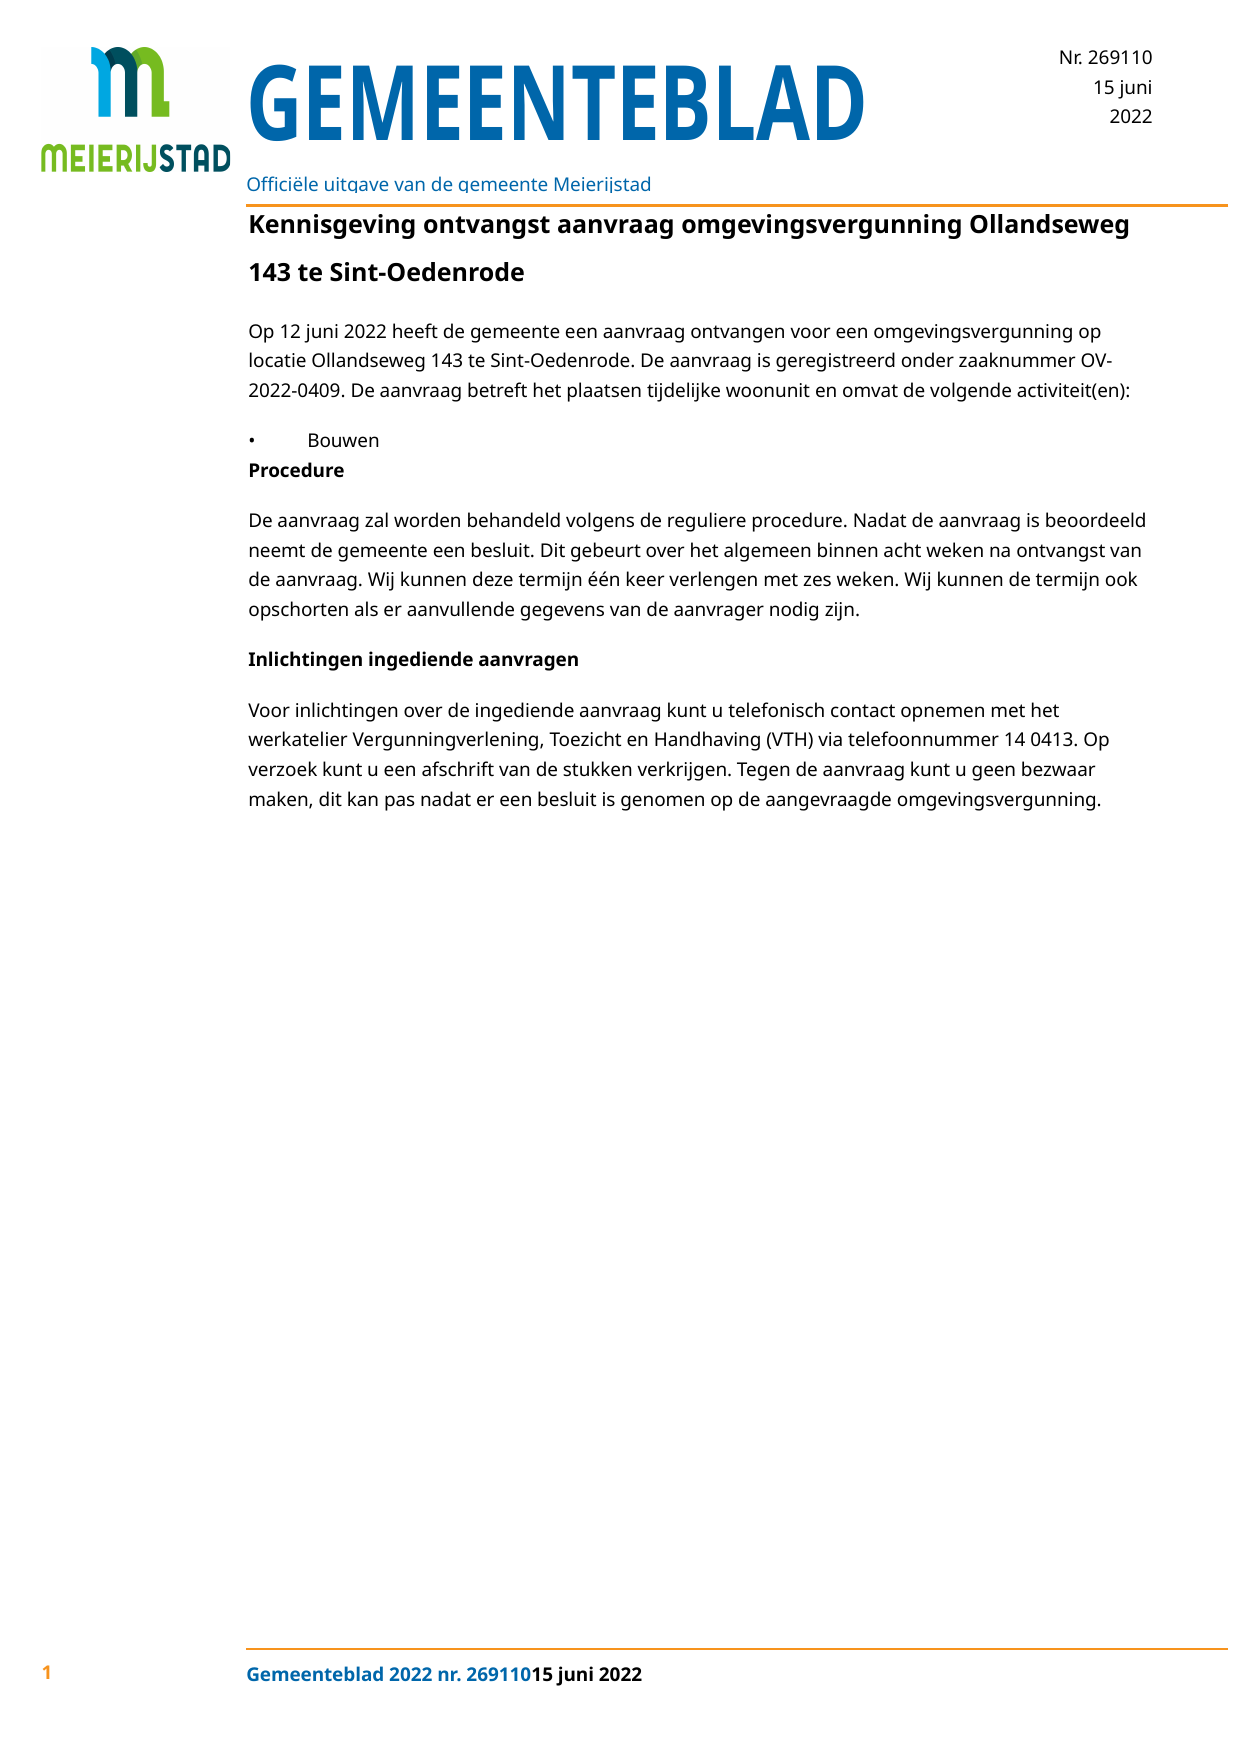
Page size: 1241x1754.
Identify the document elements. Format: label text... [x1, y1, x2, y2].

text Inlichtingen ingediende aanvragen [248, 647, 1152, 672]
list Bouwen [248, 427, 1152, 453]
text De aanvraag zal worden behandeld volgens de reguliere procedure. Nadat de aanvraag is beoordeeld neemt de gemeente een besluit. Dit gebeurt over het algemeen binnen acht weken na ontvangst van de aanvraag. Wij kunnen deze termijn één keer verlengen met zes weken. Wij kunnen de termijn ook opschorten als er aanvullende gegevens van de aanvrager nodig zijn. [248, 507, 1152, 622]
text Kennisgeving ontvangst aanvraag omgevingsvergunning Ollandseweg 143 te Sint-Oedenrode [248, 207, 1152, 288]
text Op 12 juni 2022 heeft de gemeente een aanvraag ontvangen voor een omgevingsvergunning op locatie Ollandseweg 143 te Sint-Oedenrode. De aanvraag is geregistreerd onder zaaknummer OV-2022-0409. De aanvraag betreft het plaatsen tijdelijke woonunit en omvat de volgende activiteit(en): [248, 318, 1152, 403]
text Procedure [248, 457, 1152, 483]
text Voor inlichtingen over de ingediende aanvraag kunt u telefonisch contact opnemen met het werkatelier Vergunningverlening, Toezicht en Handhaving (VTH) via telefoonnummer 14 0413. Op verzoek kunt u een afschrift van de stukken verkrijgen. Tegen de aanvraag kunt u geen bezwaar maken, dit kan pas nadat er een besluit is genomen op de aangevraagde omgevingsvergunning. [248, 697, 1152, 812]
picture [41, 47, 231, 172]
